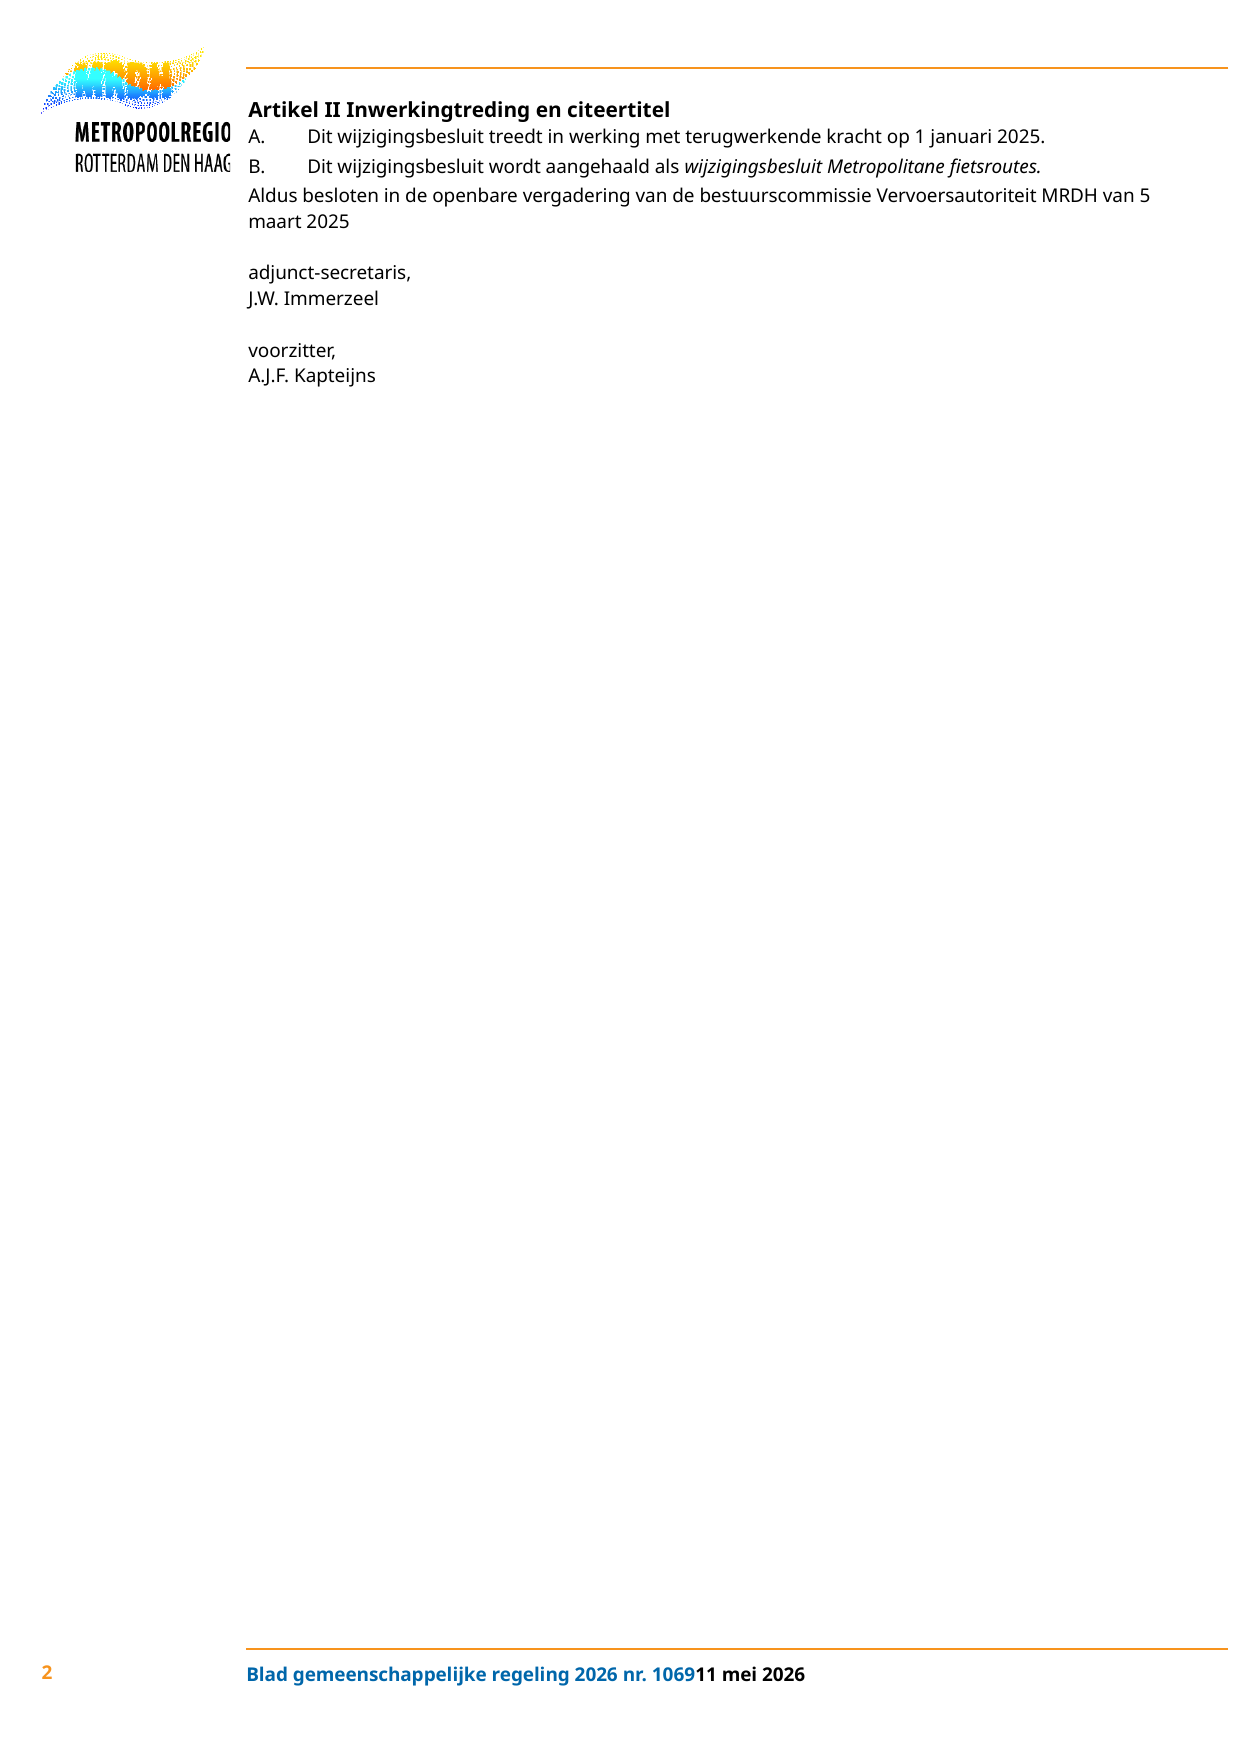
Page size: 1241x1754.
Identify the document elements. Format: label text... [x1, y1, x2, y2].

text Artikel II Inwerkingtreding en citeertitel [248, 95, 1152, 123]
text A.J.F. Kapteijns [248, 362, 1152, 388]
text adjunct-secretaris, [248, 259, 1152, 285]
picture [41, 47, 231, 172]
list Dit wijzigingsbesluit wordt aangehaald als wijzigingsbesluit Metropolitane fietsroutes. [248, 153, 1152, 178]
text voorzitter, [248, 337, 1152, 362]
text J.W. Immerzeel [248, 285, 1152, 311]
list Dit wijzigingsbesluit treedt in werking met terugwerkende kracht op 1 januari 2025. [248, 123, 1152, 149]
text Aldus besloten in de openbare vergadering van de bestuurscommissie Vervoersautoriteit MRDH van 5 maart 2025 [248, 182, 1152, 234]
